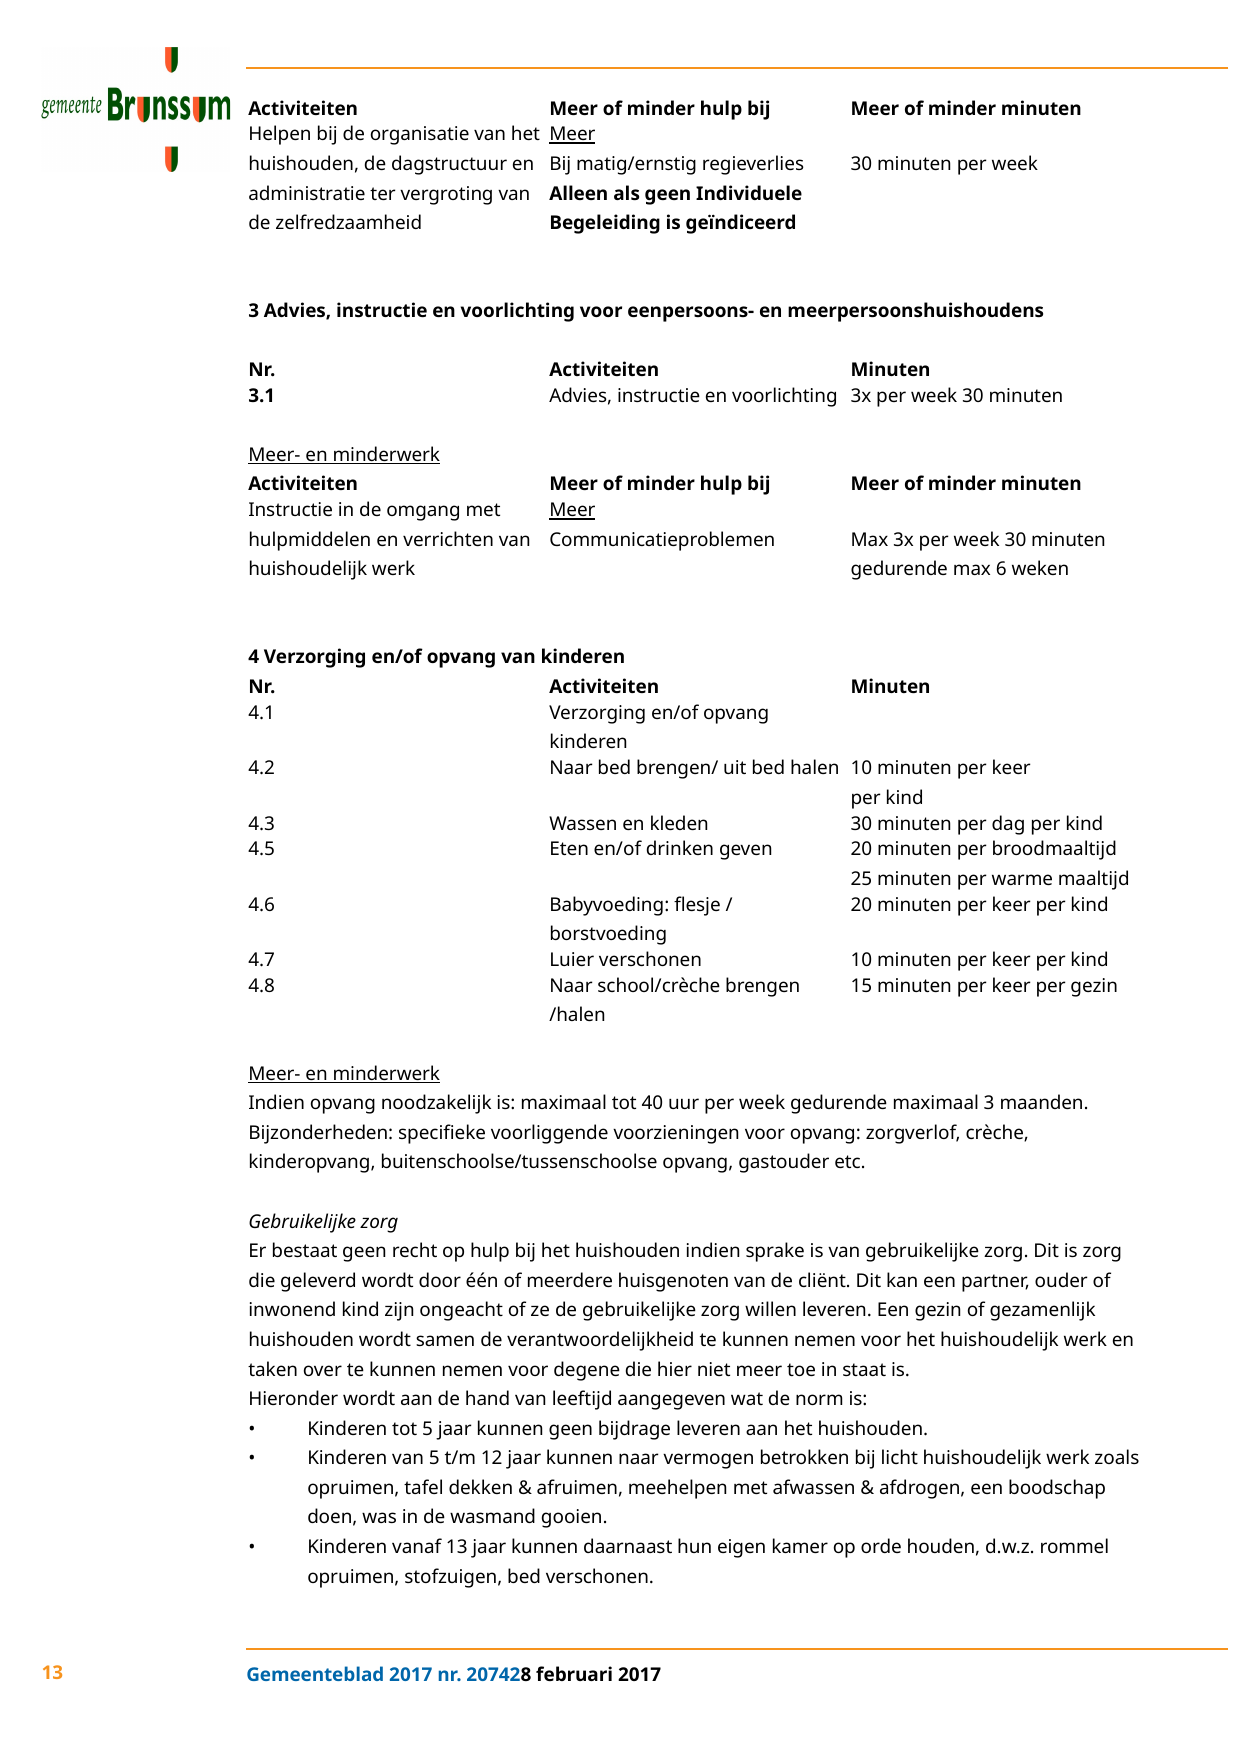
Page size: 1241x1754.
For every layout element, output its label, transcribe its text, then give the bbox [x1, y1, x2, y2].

table_cell 20 minuten per keer per kind [850, 891, 1152, 946]
table_cell Wassen en kleden [549, 810, 850, 835]
list Kinderen vanaf 13 jaar kunnen daarnaast hun eigen kamer op orde houden, d.w.z. rommel opruimen, stofzuigen, bed verschonen. [248, 1533, 1152, 1588]
table_cell 10 minuten per keer per kind [850, 754, 1152, 810]
table_cell 4.6 [248, 891, 549, 946]
text Meer- en minderwerk [248, 441, 1152, 467]
table_cell Naar bed brengen/ uit bed halen [549, 754, 850, 810]
table_cell 30 minuten per dag per kind [850, 810, 1152, 835]
table_cell 4.5 [248, 835, 549, 891]
table_cell 15 minuten per keer per gezin [850, 972, 1152, 1027]
table_header Activiteiten [248, 471, 549, 496]
table_cell 4.7 [248, 946, 549, 972]
table_cell Max 3x per week 30 minuten gedurende max 6 weken [850, 496, 1152, 611]
table_cell Naar school/crèche brengen /halen [549, 972, 850, 1027]
table_cell Verzorging en/of opvang kinderen [549, 699, 850, 754]
table_header Minuten [850, 357, 1152, 382]
text 4 Verzorging en/of opvang van kinderen [248, 644, 1152, 669]
table_cell 4.8 [248, 972, 549, 1027]
table_cell 3x per week 30 minuten [850, 383, 1152, 408]
picture [41, 47, 231, 172]
list Kinderen tot 5 jaar kunnen geen bijdrage leveren aan het huishouden. [248, 1415, 1152, 1441]
table_cell Luier verschonen [549, 946, 850, 972]
table_header Minuten [850, 673, 1152, 699]
table_cell 10 minuten per keer per kind [850, 946, 1152, 972]
text Er bestaat geen recht op hulp bij het huishouden indien sprake is van gebruikelijke zorg. Dit is zorg die geleverd wordt door één of meerdere huisgenoten van de cliënt. Dit kan een partner, ouder of inwonend kind zijn ongeacht of ze de gebruikelijke zorg willen leveren. Een gezin of gezamenlijk huishouden wordt samen de verantwoordelijkheid te kunnen nemen voor het huishoudelijk werk en taken over te kunnen nemen voor degene die hier niet meer toe in staat is. [248, 1237, 1152, 1381]
table_header Activiteiten [549, 357, 850, 382]
table_cell Meer Bij matig/ernstig regieverlies Alleen als geen Individuele Begeleiding is geïndiceerd [549, 121, 850, 264]
table_header Meer of minder hulp bij [549, 471, 850, 496]
list Kinderen van 5 t/m 12 jaar kunnen naar vermogen betrokken bij licht huishoudelijk werk zoals opruimen, tafel dekken & afruimen, meehelpen met afwassen & afdrogen, een boodschap doen, was in de wasmand gooien. [248, 1444, 1152, 1529]
table_cell 30 minuten per week [850, 121, 1152, 264]
text 3 Advies, instructie en voorlichting voor eenpersoons- en meerpersoonshuishoudens [248, 297, 1152, 323]
table_header Meer of minder minuten [850, 95, 1152, 121]
text Bijzonderheden: specifieke voorliggende voorzieningen voor opvang: zorgverlof, crèche, kinderopvang, buitenschoolse/tussenschoolse opvang, gastouder etc. [248, 1119, 1152, 1174]
table_cell Babyvoeding: flesje / borstvoeding [549, 891, 850, 946]
text Gebruikelijke zorg [248, 1208, 1152, 1233]
table_cell Instructie in de omgang met hulpmiddelen en verrichten van huishoudelijk werk [248, 496, 549, 611]
table_cell 4.3 [248, 810, 549, 835]
table_cell 20 minuten per broodmaaltijd 25 minuten per warme maaltijd [850, 835, 1152, 891]
table_header Meer of minder minuten [850, 471, 1152, 496]
table_header Meer of minder hulp bij [549, 95, 850, 121]
table_header Nr. [248, 673, 549, 699]
table_cell Advies, instructie en voorlichting [549, 383, 850, 408]
text Indien opvang noodzakelijk is: maximaal tot 40 uur per week gedurende maximaal 3 maanden. [248, 1089, 1152, 1115]
table_header Activiteiten [248, 95, 549, 121]
table_cell 4.1 [248, 699, 549, 754]
table_cell Meer Communicatieproblemen [549, 496, 850, 611]
table_header Nr. [248, 357, 549, 382]
text Meer- en minderwerk [248, 1060, 1152, 1086]
table_header Activiteiten [549, 673, 850, 699]
text Hieronder wordt aan de hand van leeftijd aangegeven wat de norm is: [248, 1385, 1152, 1411]
table_cell 3.1 [248, 383, 549, 408]
table_cell Eten en/of drinken geven [549, 835, 850, 891]
table_cell [850, 699, 1152, 754]
table_cell Helpen bij de organisatie van het huishouden, de dagstructuur en administratie ter vergroting van de zelfredzaamheid [248, 121, 549, 264]
table_cell 4.2 [248, 754, 549, 810]
